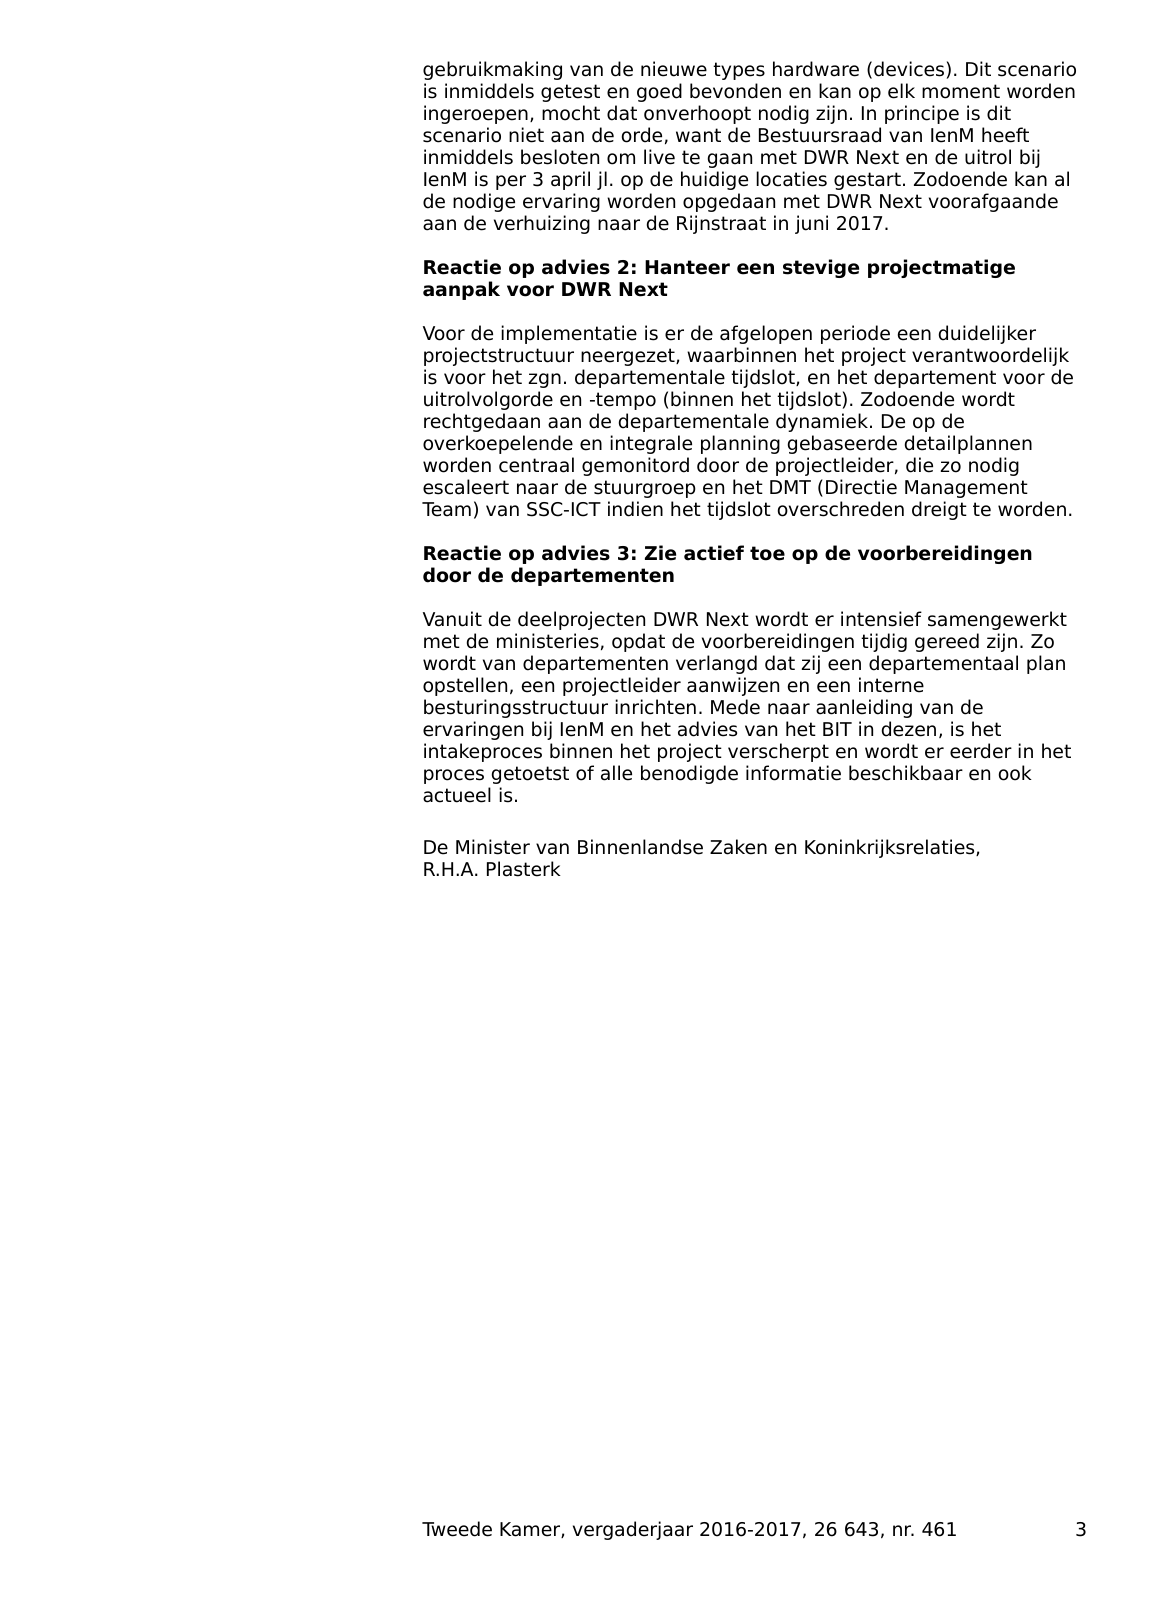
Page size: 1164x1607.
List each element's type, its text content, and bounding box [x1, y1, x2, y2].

text Voor de implementatie is er de afgelopen periode een duidelijker projectstructuur neergezet, waarbinnen het project verantwoordelijk is voor het zgn. departementale tijdslot, en het departement voor de uitrolvolgorde en -tempo (binnen het tijdslot). Zodoende wordt rechtgedaan aan de departementale dynamiek. De op de overkoepelende en integrale planning gebaseerde detailplannen worden centraal gemonitord door de projectleider, die zo nodig escaleert naar de stuurgroep en het DMT (Directie Management Team) van SSC-ICT indien het tijdslot overschreden dreigt te worden. [422, 323, 1087, 521]
text De Minister van Binnenlandse Zaken en Koninkrijksrelaties, R.H.A. Plasterk [422, 837, 1087, 881]
subtitle Reactie op advies 2: Hanteer een stevige projectmatige aanpak voor DWR Next [422, 257, 1087, 301]
text Vanuit de deelprojecten DWR Next wordt er intensief samengewerkt met de ministeries, opdat de voorbereidingen tijdig gereed zijn. Zo wordt van departementen verlangd dat zij een departementaal plan opstellen, een projectleider aanwijzen en een interne besturingsstructuur inrichten. Mede naar aanleiding van de ervaringen bij IenM en het advies van het BIT in dezen, is het intakeproces binnen het project verscherpt en wordt er eerder in het proces getoetst of alle benodigde informatie beschikbaar en ook actueel is. [422, 609, 1087, 807]
text gebruikmaking van de nieuwe types hardware (devices). Dit scenario is inmiddels getest en goed bevonden en kan op elk moment worden ingeroepen, mocht dat onverhoopt nodig zijn. In principe is dit scenario niet aan de orde, want de Bestuursraad van IenM heeft inmiddels besloten om live te gaan met DWR Next en de uitrol bij IenM is per 3 april jl. op de huidige locaties gestart. Zodoende kan al de nodige ervaring worden opgedaan met DWR Next voorafgaande aan de verhuizing naar de Rijnstraat in juni 2017. [422, 59, 1087, 235]
subtitle Reactie op advies 3: Zie actief toe op de voorbereidingen door de departementen [422, 543, 1087, 587]
